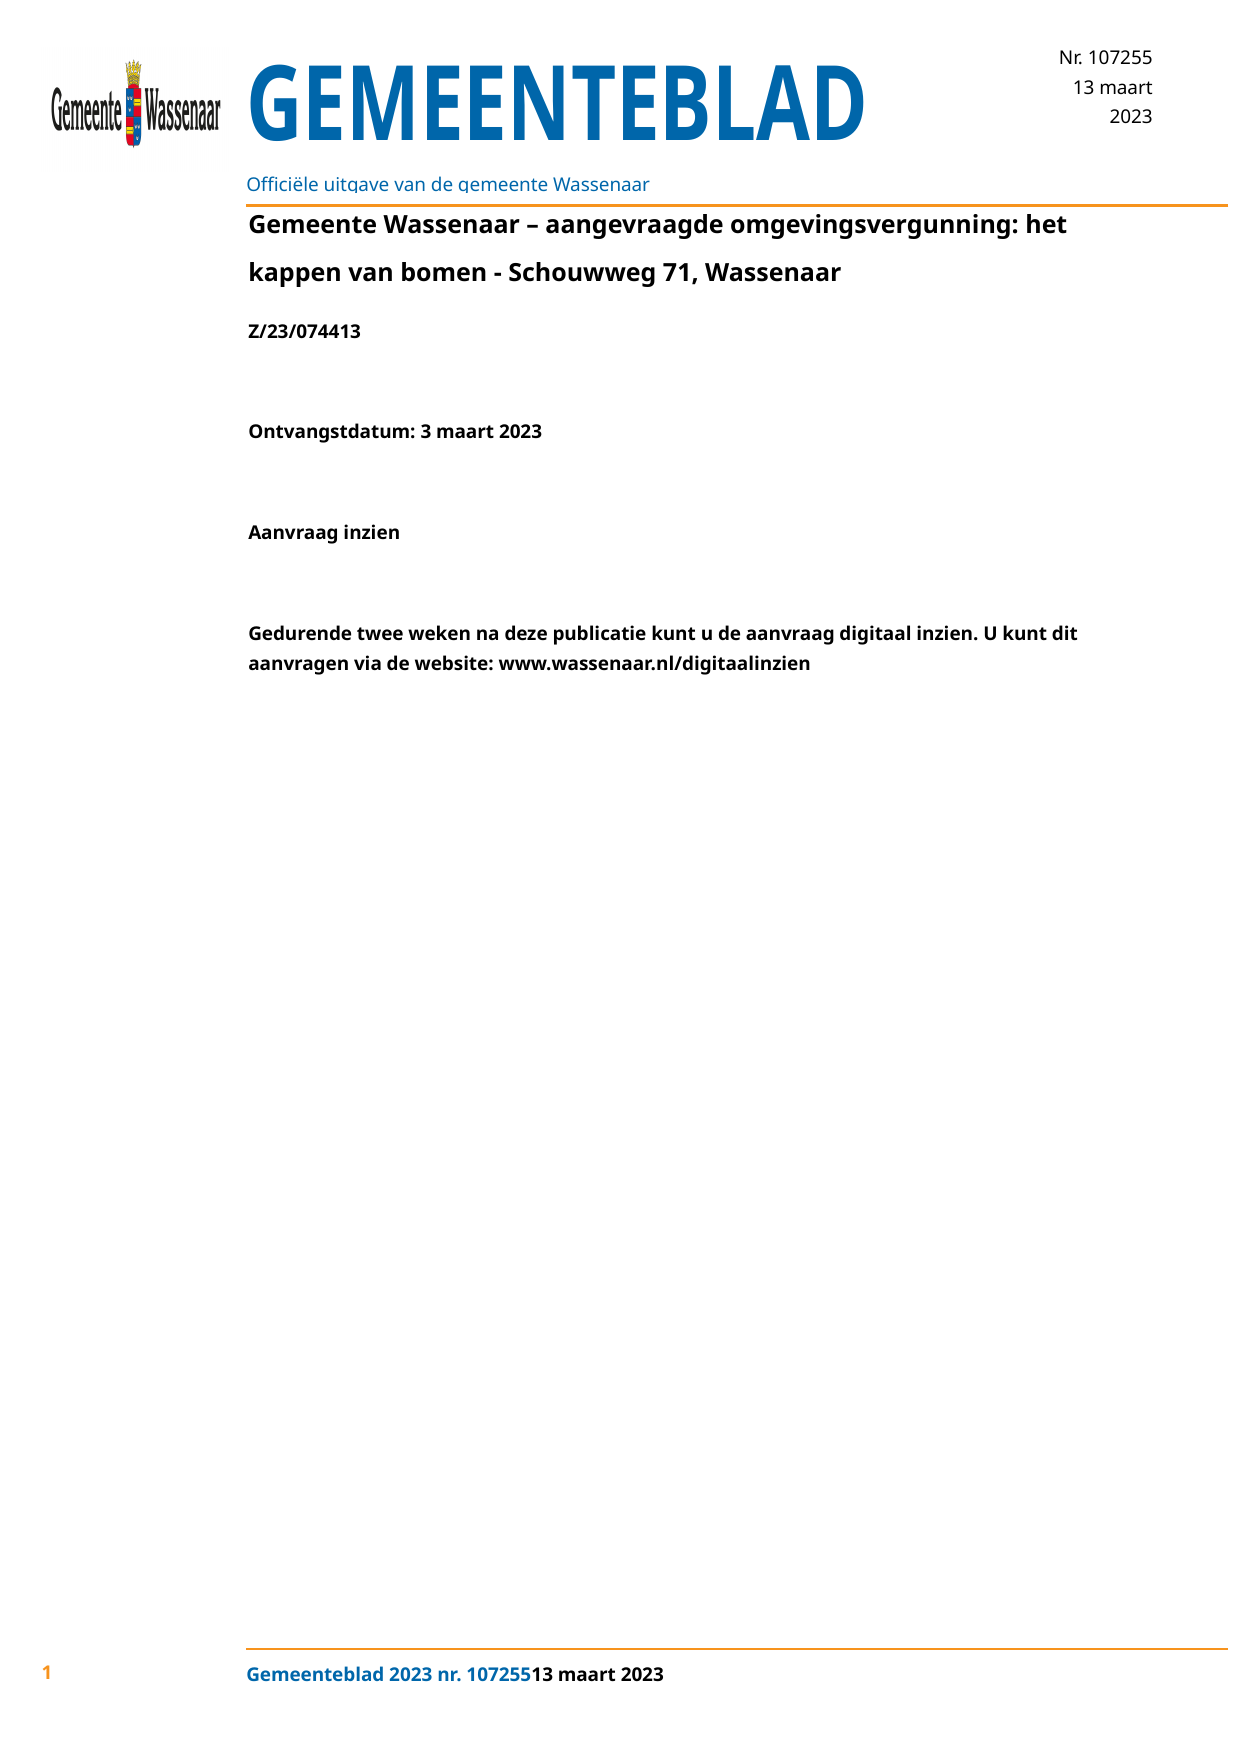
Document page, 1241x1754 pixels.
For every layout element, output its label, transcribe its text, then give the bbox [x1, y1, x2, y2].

text Gedurende twee weken na deze publicatie kunt u de aanvraag digitaal inzien. U kunt dit aanvragen via de website: www.wassenaar.nl/digitaalinzien [248, 620, 1152, 676]
text Z/23/074413 [248, 318, 1152, 344]
text Ontvangstdatum: 3 maart 2023 [248, 419, 1152, 444]
picture [41, 47, 231, 172]
text Gemeente Wassenaar – aangevraagde omgevingsvergunning: het kappen van bomen - Schouwweg 71, Wassenaar [248, 207, 1152, 288]
text Aanvraag inzien [248, 519, 1152, 545]
